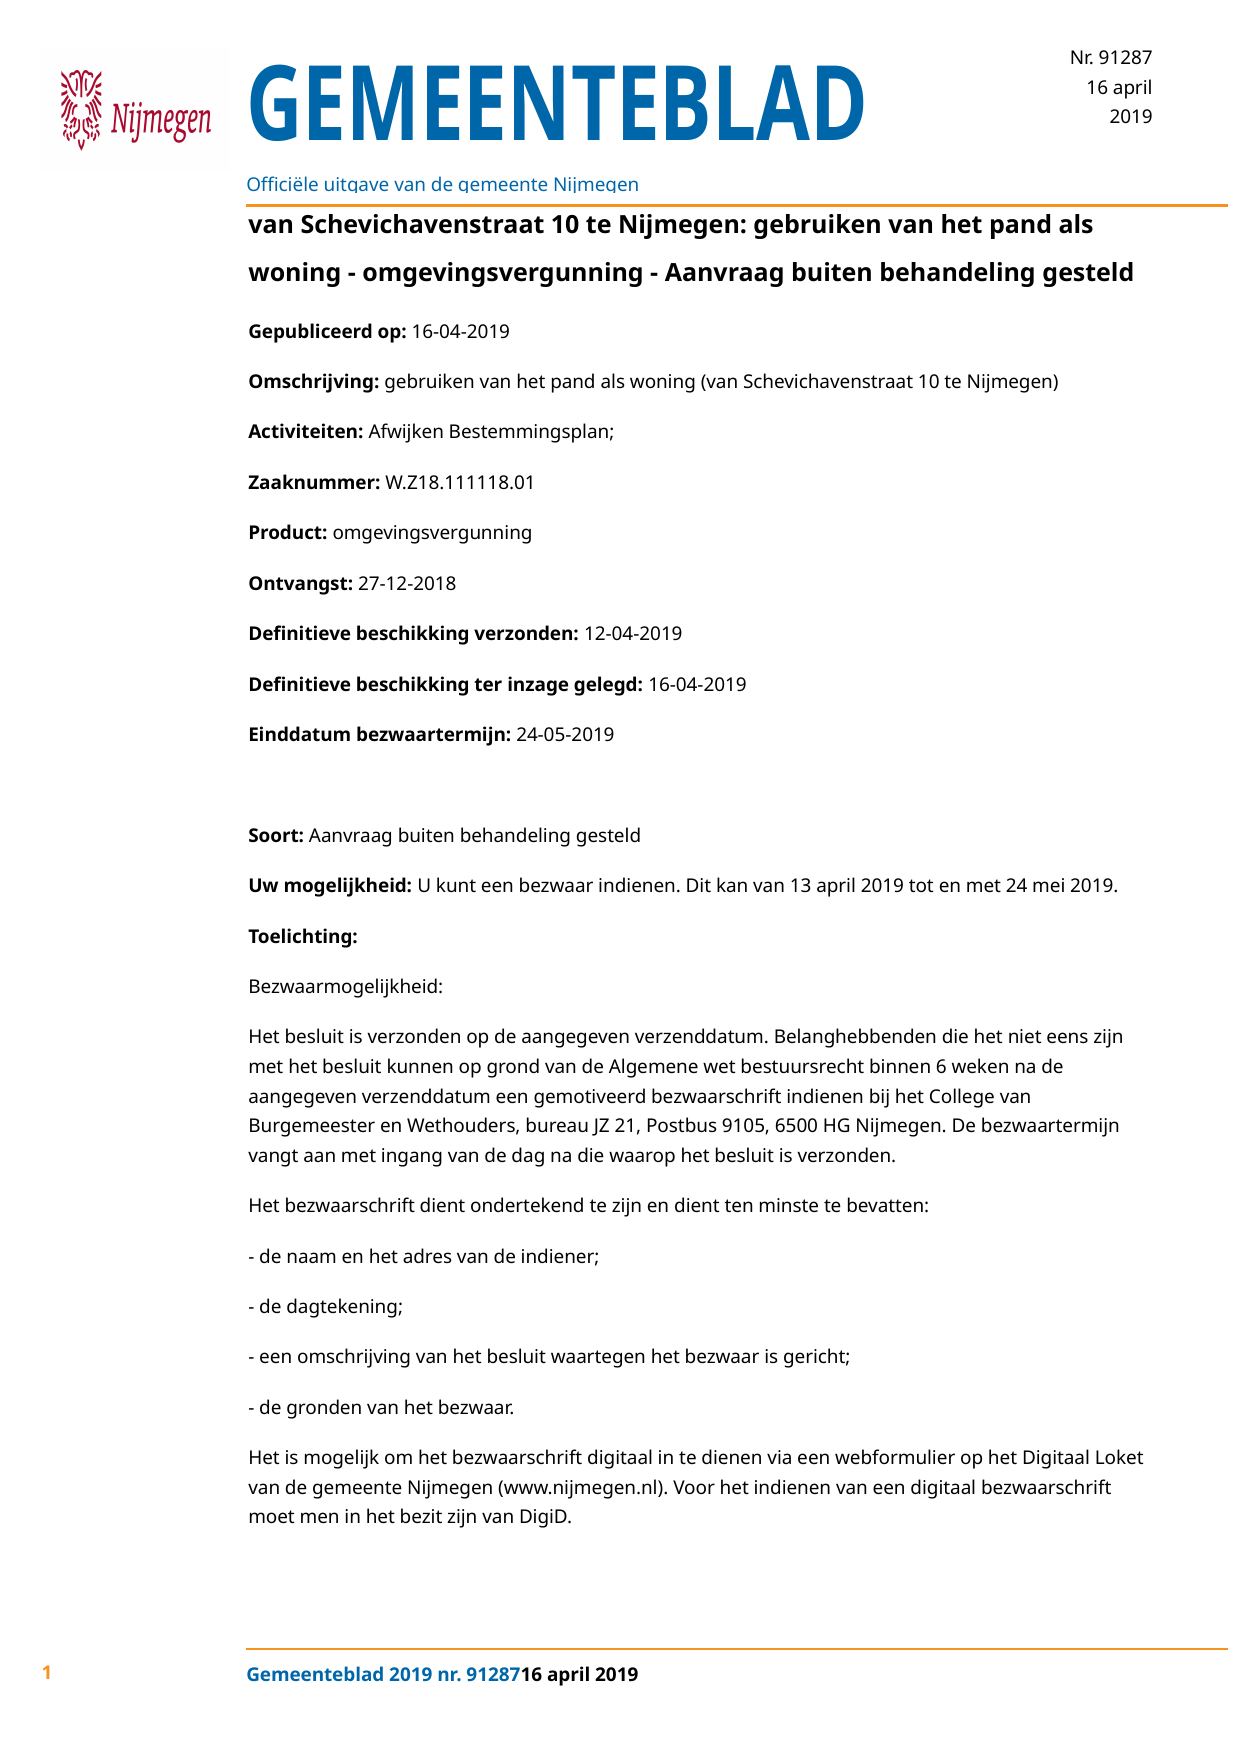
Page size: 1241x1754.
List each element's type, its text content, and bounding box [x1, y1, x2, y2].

text - een omschrijving van het besluit waartegen het bezwaar is gericht; [248, 1344, 1152, 1369]
text Soort: Aanvraag buiten behandeling gesteld [248, 822, 1152, 848]
text van Schevichavenstraat 10 te Nijmegen: gebruiken van het pand als woning - omgevingsvergunning - Aanvraag buiten behandeling gesteld [248, 207, 1152, 288]
text Zaaknummer: W.Z18.111118.01 [248, 469, 1152, 495]
text Ontvangst: 27-12-2018 [248, 570, 1152, 596]
text Product: omgevingsvergunning [248, 519, 1152, 545]
text Uw mogelijkheid: U kunt een bezwaar indienen. Dit kan van 13 april 2019 tot en met 24 mei 2019. [248, 872, 1152, 898]
text Het besluit is verzonden op de aangegeven verzenddatum. Belanghebbenden die het niet eens zijn met het besluit kunnen op grond van de Algemene wet bestuursrecht binnen 6 weken na de aangegeven verzenddatum een gemotiveerd bezwaarschrift indienen bij het College van Burgemeester en Wethouders, bureau JZ 21, Postbus 9105, 6500 HG Nijmegen. De bezwaartermijn vangt aan met ingang van de dag na die waarop het besluit is verzonden. [248, 1024, 1152, 1168]
text Het bezwaarschrift dient ondertekend te zijn en dient ten minste te bevatten: [248, 1192, 1152, 1218]
text Gepubliceerd op: 16-04-2019 [248, 318, 1152, 344]
text Definitieve beschikking ter inzage gelegd: 16-04-2019 [248, 671, 1152, 697]
text - de naam en het adres van de indiener; [248, 1243, 1152, 1269]
text Het is mogelijk om het bezwaarschrift digitaal in te dienen via een webformulier op het Digitaal Loket van de gemeente Nijmegen (www.nijmegen.nl). Voor het indienen van een digitaal bezwaarschrift moet men in het bezit zijn van DigiD. [248, 1444, 1152, 1529]
text - de dagtekening; [248, 1293, 1152, 1319]
text Activiteiten: Afwijken Bestemmingsplan; [248, 419, 1152, 444]
text - de gronden van het bezwaar. [248, 1394, 1152, 1420]
text Bezwaarmogelijkheid: [248, 973, 1152, 999]
text Definitieve beschikking verzonden: 12-04-2019 [248, 620, 1152, 646]
picture [41, 47, 231, 172]
text Einddatum bezwaartermijn: 24-05-2019 [248, 721, 1152, 747]
text Toelichting: [248, 923, 1152, 949]
text Omschrijving: gebruiken van het pand als woning (van Schevichavenstraat 10 te Nijmegen) [248, 368, 1152, 394]
